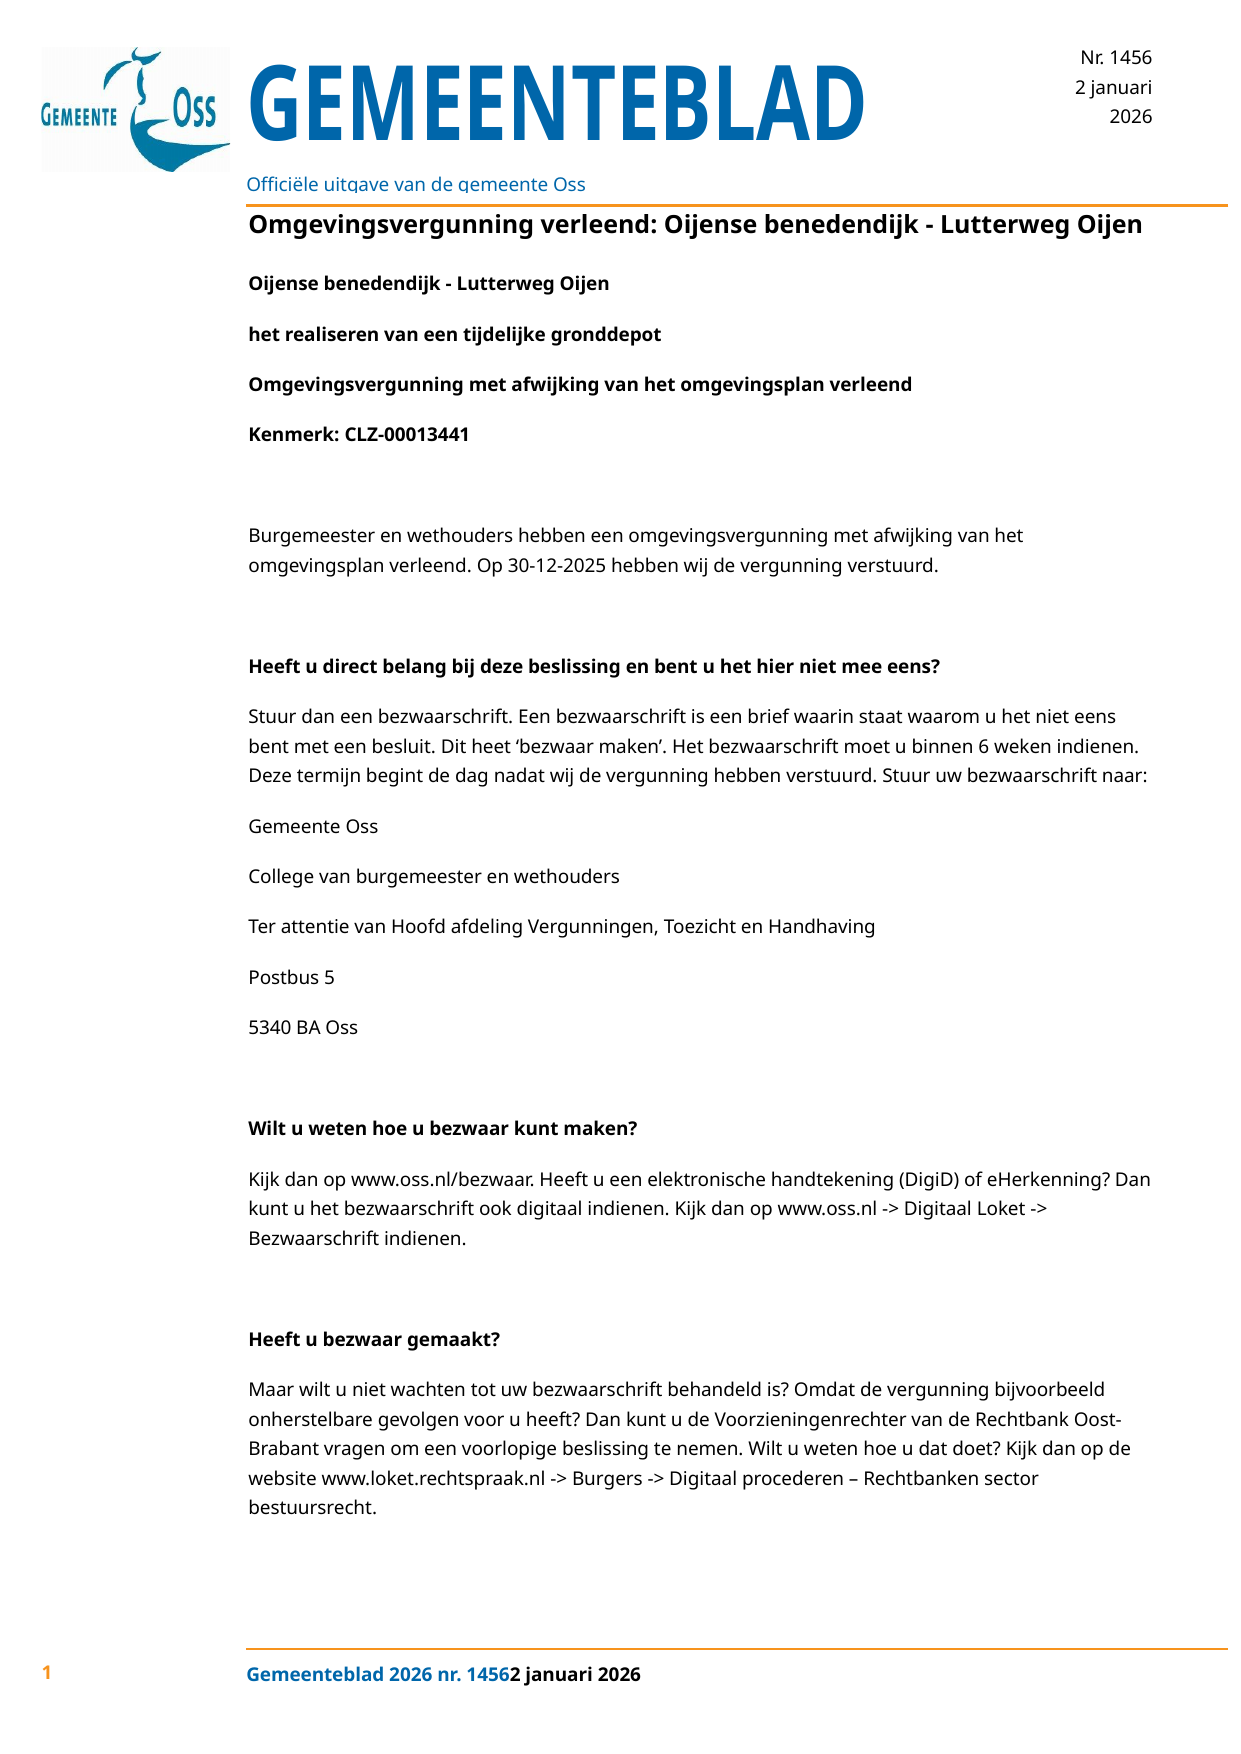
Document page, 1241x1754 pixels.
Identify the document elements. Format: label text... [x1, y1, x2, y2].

text Burgemeester en wethouders hebben een omgevingsvergunning met afwijking van het omgevingsplan verleend. Op 30-12-2025 hebben wij de vergunning verstuurd. [248, 522, 1152, 578]
text Ter attentie van Hoofd afdeling Vergunningen, Toezicht en Handhaving [248, 914, 1152, 939]
text Stuur dan een bezwaarschrift. Een bezwaarschrift is een brief waarin staat waarom u het niet eens bent met een besluit. Dit heet ‘bezwaar maken’. Het bezwaarschrift moet u binnen 6 weken indienen. Deze termijn begint de dag nadat wij de vergunning hebben verstuurd. Stuur uw bezwaarschrift naar: [248, 703, 1152, 788]
picture [41, 47, 231, 172]
text Kenmerk: CLZ-00013441 [248, 422, 1152, 447]
text Wilt u weten hoe u bezwaar kunt maken? [248, 1115, 1152, 1141]
text College van burgemeester en wethouders [248, 863, 1152, 889]
text Heeft u direct belang bij deze beslissing en bent u het hier niet mee eens? [248, 653, 1152, 678]
text Maar wilt u niet wachten tot uw bezwaarschrift behandeld is? Omdat de vergunning bijvoorbeeld onherstelbare gevolgen voor u heeft? Dan kunt u de Voorzieningenrechter van de Rechtbank Oost-Brabant vragen om een voorlopige beslissing te nemen. Wilt u weten hoe u dat doet? Kijk dan op de website www.loket.rechtspraak.nl -> Burgers -> Digitaal procederen – Rechtbanken sector bestuursrecht. [248, 1376, 1152, 1520]
text Gemeente Oss [248, 813, 1152, 838]
text Postbus 5 [248, 964, 1152, 990]
text Oijense benedendijk - Lutterweg Oijen [248, 270, 1152, 296]
text Omgevingsvergunning verleend: Oijense benedendijk - Lutterweg Oijen [248, 207, 1152, 241]
text 5340 BA Oss [248, 1014, 1152, 1040]
text het realiseren van een tijdelijke gronddepot [248, 321, 1152, 346]
text Heeft u bezwaar gemaakt? [248, 1326, 1152, 1351]
text Omgevingsvergunning met afwijking van het omgevingsplan verleend [248, 371, 1152, 397]
text Kijk dan op www.oss.nl/bezwaar. Heeft u een elektronische handtekening (DigiD) of eHerkenning? Dan kunt u het bezwaarschrift ook digitaal indienen. Kijk dan op www.oss.nl -> Digitaal Loket -> Bezwaarschrift indienen. [248, 1166, 1152, 1251]
